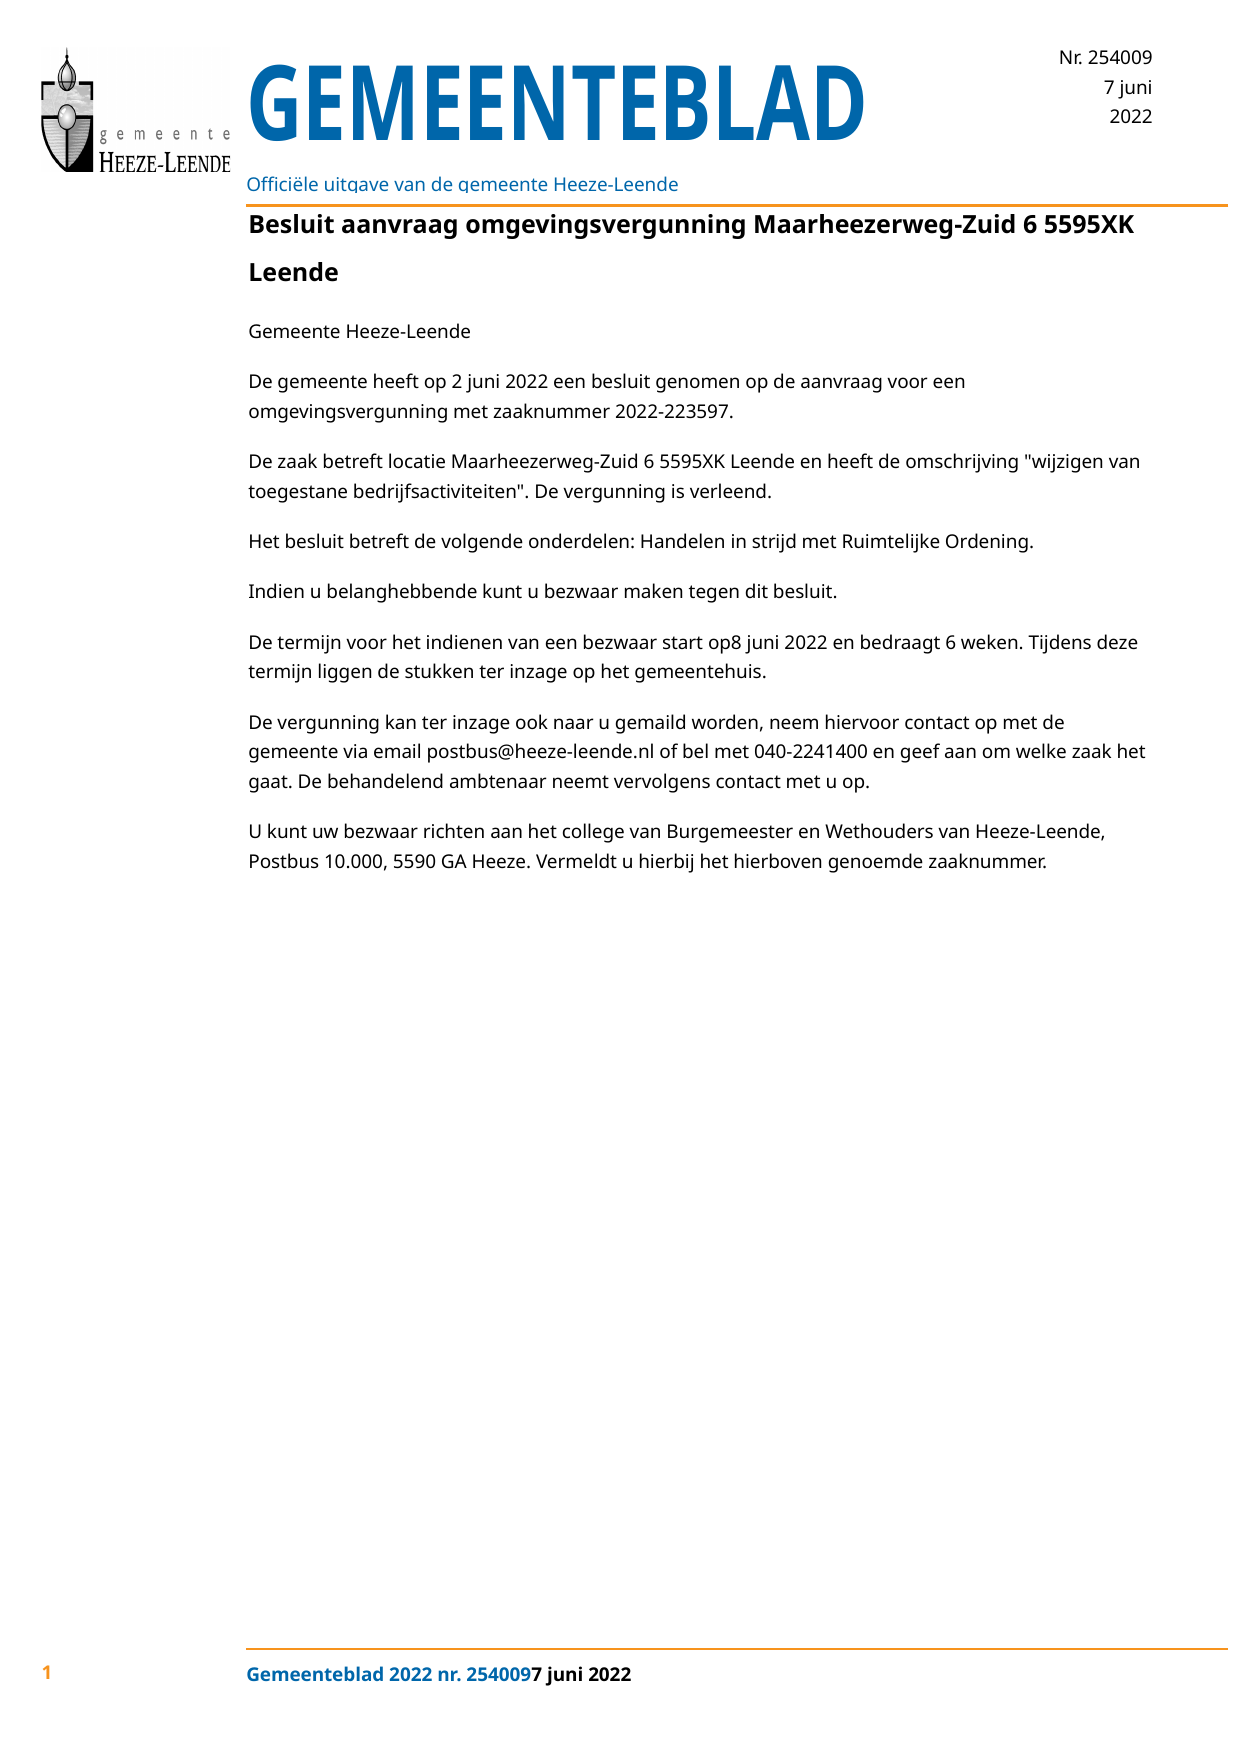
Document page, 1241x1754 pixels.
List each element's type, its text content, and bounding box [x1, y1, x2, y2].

text U kunt uw bezwaar richten aan het college van Burgemeester en Wethouders van Heeze-Leende, Postbus 10.000, 5590 GA Heeze. Vermeldt u hierbij het hierboven genoemde zaaknummer. [248, 819, 1152, 874]
text Gemeente Heeze-Leende [248, 318, 1152, 344]
text De termijn voor het indienen van een bezwaar start op8 juni 2022 en bedraagt 6 weken. Tijdens deze termijn liggen de stukken ter inzage op het gemeentehuis. [248, 629, 1152, 684]
text De vergunning kan ter inzage ook naar u gemaild worden, neem hiervoor contact op met de gemeente via email postbus@heeze-leende.nl of bel met 040-2241400 en geef aan om welke zaak het gaat. De behandelend ambtenaar neemt vervolgens contact met u op. [248, 709, 1152, 794]
text Indien u belanghebbende kunt u bezwaar maken tegen dit besluit. [248, 579, 1152, 604]
text Besluit aanvraag omgevingsvergunning Maarheezerweg-Zuid 6 5595XK Leende [248, 207, 1152, 288]
text De zaak betreft locatie Maarheezerweg-Zuid 6 5595XK Leende en heeft de omschrijving "wijzigen van toegestane bedrijfsactiviteiten". De vergunning is verleend. [248, 448, 1152, 504]
picture [41, 47, 231, 172]
text De gemeente heeft op 2 juni 2022 een besluit genomen op de aanvraag voor een omgevingsvergunning met zaaknummer 2022-223597. [248, 368, 1152, 424]
text Het besluit betreft de volgende onderdelen: Handelen in strijd met Ruimtelijke Ordening. [248, 528, 1152, 554]
